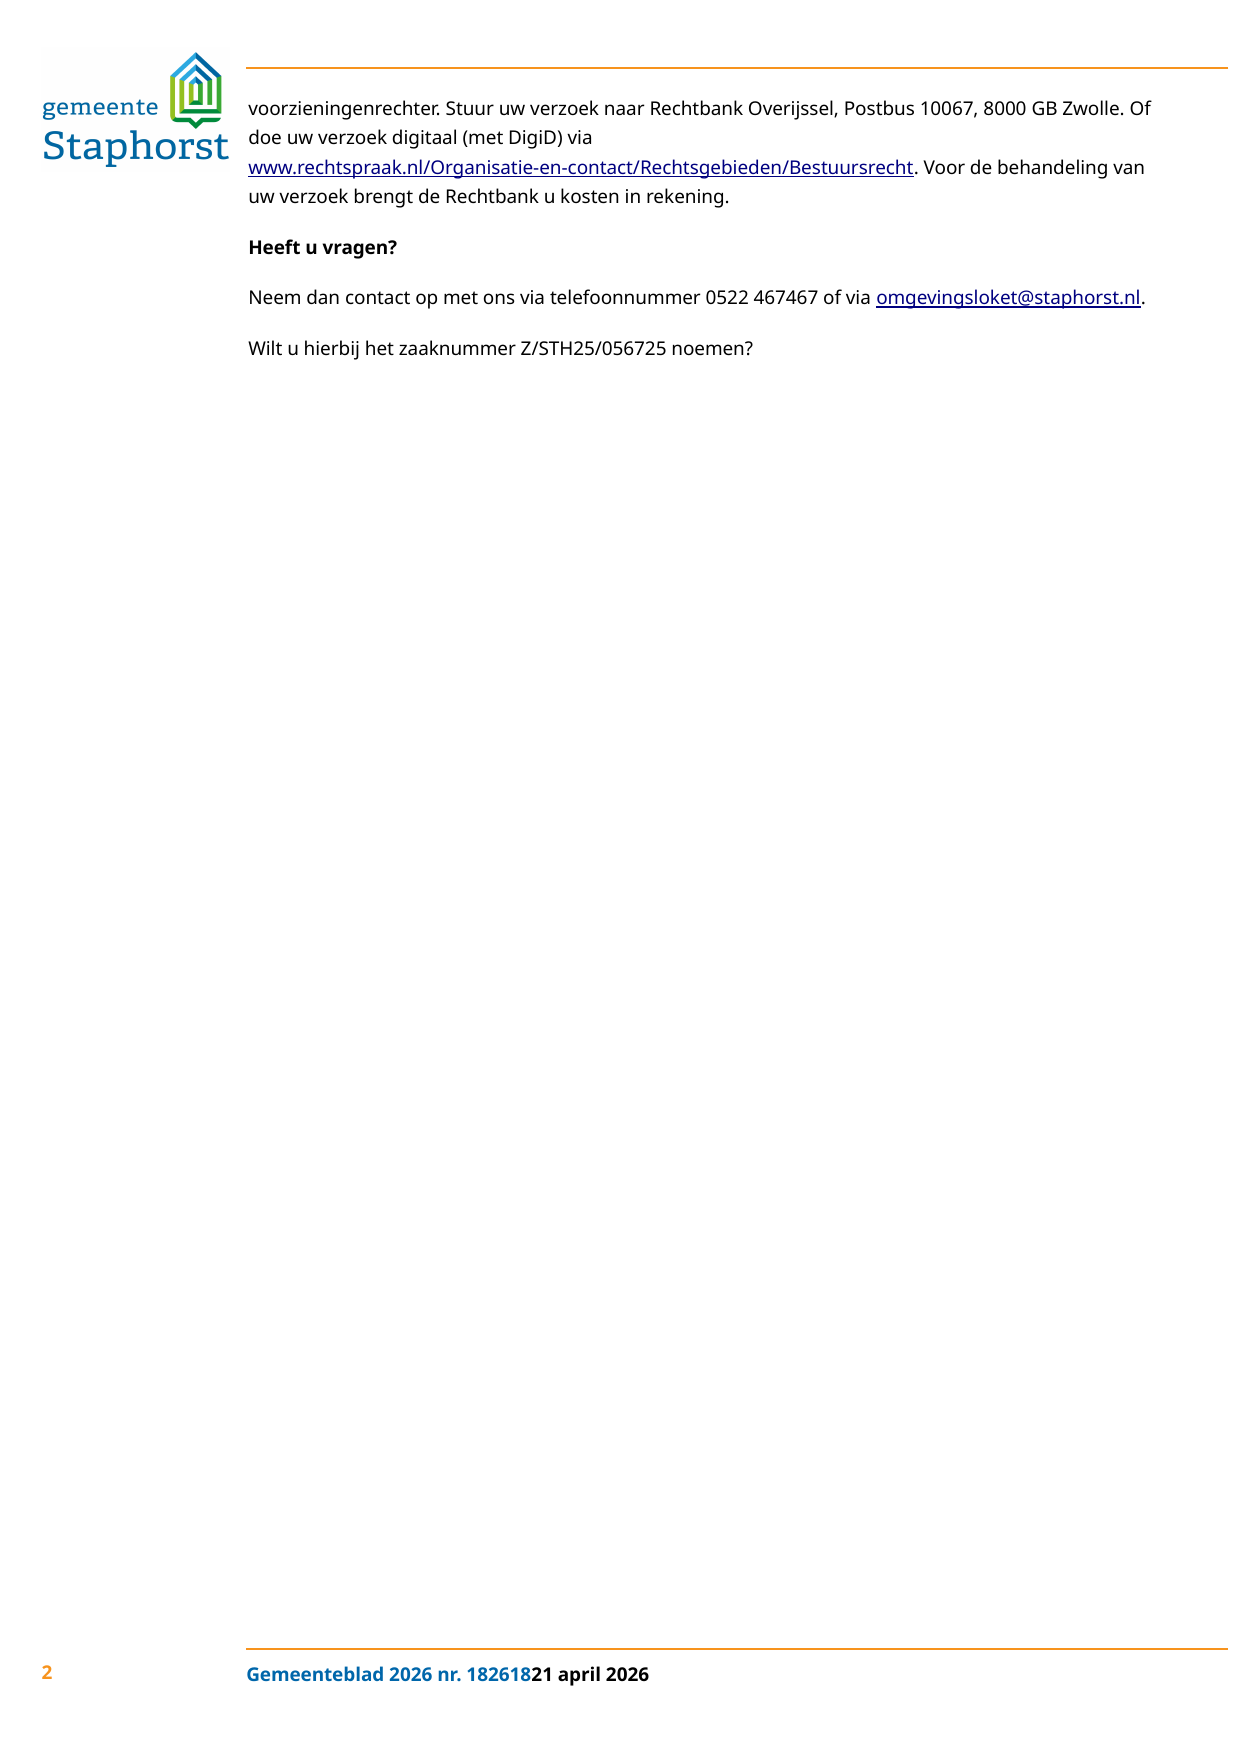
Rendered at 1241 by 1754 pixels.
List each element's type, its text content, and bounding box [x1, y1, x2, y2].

text Wilt u hierbij het zaaknummer Z/STH25/056725 noemen? [248, 335, 1152, 361]
text Heeft u vragen? [248, 234, 1152, 260]
picture [41, 47, 231, 172]
text voorzieningenrechter. Stuur uw verzoek naar Rechtbank Overijssel, Postbus 10067, 8000 GB Zwolle. Of doe uw verzoek digitaal (met DigiD) via www.rechtspraak.nl/Organisatie-en-contact/Rechtsgebieden/Bestuursrecht. Voor de behandeling van uw verzoek brengt de Rechtbank u kosten in rekening. [248, 95, 1152, 209]
text Neem dan contact op met ons via telefoonnummer 0522 467467 of via omgevingsloket@staphorst.nl. [248, 284, 1152, 310]
